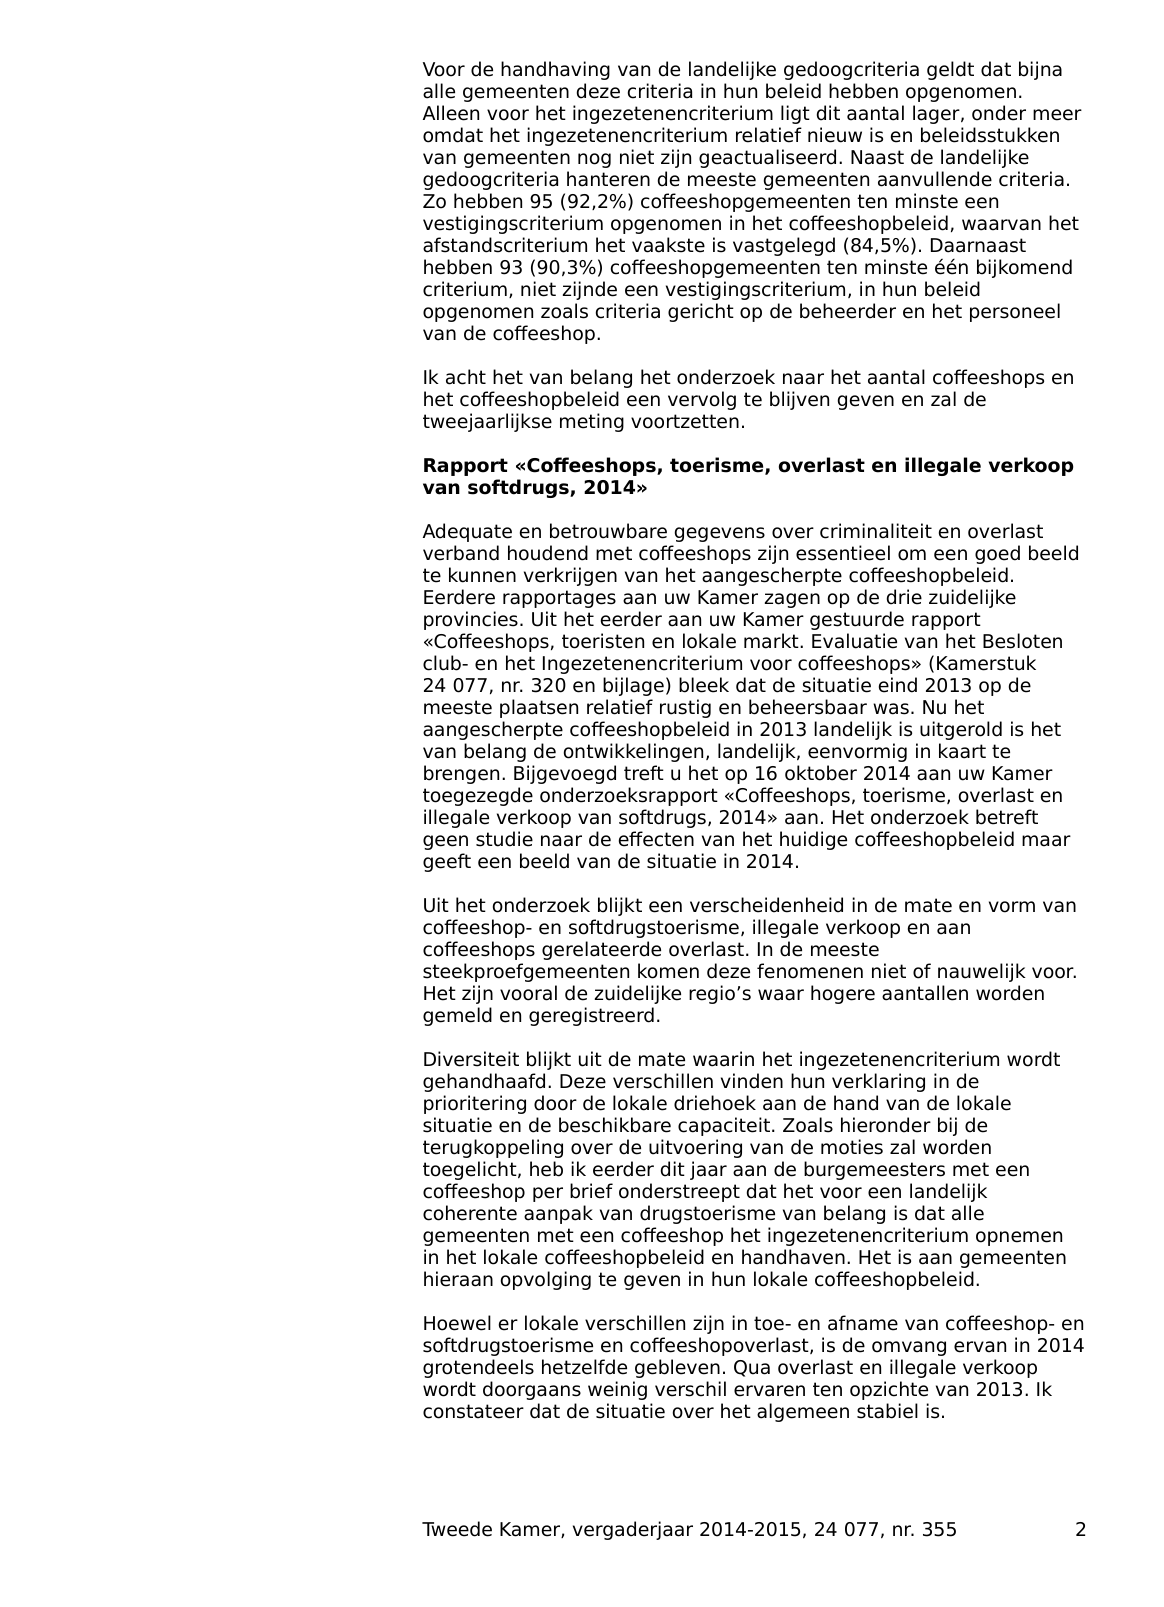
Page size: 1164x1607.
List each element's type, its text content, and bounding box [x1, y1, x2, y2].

subtitle Rapport «Coffeeshops, toerisme, overlast en illegale verkoop van softdrugs, 2014» [422, 455, 1087, 499]
text Uit het onderzoek blijkt een verscheidenheid in de mate en vorm van coffeeshop- en softdrugstoerisme, illegale verkoop en aan coffeeshops gerelateerde overlast. In de meeste steekproefgemeenten komen deze fenomenen niet of nauwelijk voor. Het zijn vooral de zuidelijke regio’s waar hogere aantallen worden gemeld en geregistreerd. [422, 895, 1087, 1027]
text Voor de handhaving van de landelijke gedoogcriteria geldt dat bijna alle gemeenten deze criteria in hun beleid hebben opgenomen. Alleen voor het ingezetenencriterium ligt dit aantal lager, onder meer omdat het ingezetenencriterium relatief nieuw is en beleidsstukken van gemeenten nog niet zijn geactualiseerd. Naast de landelijke gedoogcriteria hanteren de meeste gemeenten aanvullende criteria. Zo hebben 95 (92,2%) coffeeshopgemeenten ten minste een vestigingscriterium opgenomen in het coffeeshopbeleid, waarvan het afstandscriterium het vaakste is vastgelegd (84,5%). Daarnaast hebben 93 (90,3%) coffeeshopgemeenten ten minste één bijkomend criterium, niet zijnde een vestigingscriterium, in hun beleid opgenomen zoals criteria gericht op de beheerder en het personeel van de coffeeshop. [422, 59, 1087, 345]
text Adequate en betrouwbare gegevens over criminaliteit en overlast verband houdend met coffeeshops zijn essentieel om een goed beeld te kunnen verkrijgen van het aangescherpte coffeeshopbeleid. Eerdere rapportages aan uw Kamer zagen op de drie zuidelijke provincies. Uit het eerder aan uw Kamer gestuurde rapport «Coffeeshops, toeristen en lokale markt. Evaluatie van het Besloten club- en het Ingezetenencriterium voor coffeeshops» (Kamerstuk 24 077, nr. 320 en bijlage) bleek dat de situatie eind 2013 op de meeste plaatsen relatief rustig en beheersbaar was. Nu het aangescherpte coffeeshopbeleid in 2013 landelijk is uitgerold is het van belang de ontwikkelingen, landelijk, eenvormig in kaart te brengen. Bijgevoegd treft u het op 16 oktober 2014 aan uw Kamer toegezegde onderzoeksrapport «Coffeeshops, toerisme, overlast en illegale verkoop van softdrugs, 2014» aan. Het onderzoek betreft geen studie naar de effecten van het huidige coffeeshopbeleid maar geeft een beeld van de situatie in 2014. [422, 521, 1087, 873]
text Hoewel er lokale verschillen zijn in toe- en afname van coffeeshop- en softdrugstoerisme en coffeeshopoverlast, is de omvang ervan in 2014 grotendeels hetzelfde gebleven. Qua overlast en illegale verkoop wordt doorgaans weinig verschil ervaren ten opzichte van 2013. Ik constateer dat de situatie over het algemeen stabiel is. [422, 1313, 1087, 1423]
text Diversiteit blijkt uit de mate waarin het ingezetenencriterium wordt gehandhaafd. Deze verschillen vinden hun verklaring in de prioritering door de lokale driehoek aan de hand van de lokale situatie en de beschikbare capaciteit. Zoals hieronder bij de terugkoppeling over de uitvoering van de moties zal worden toegelicht, heb ik eerder dit jaar aan de burgemeesters met een coffeeshop per brief onderstreept dat het voor een landelijk coherente aanpak van drugstoerisme van belang is dat alle gemeenten met een coffeeshop het ingezetenencriterium opnemen in het lokale coffeeshopbeleid en handhaven. Het is aan gemeenten hieraan opvolging te geven in hun lokale coffeeshopbeleid. [422, 1049, 1087, 1291]
text Ik acht het van belang het onderzoek naar het aantal coffeeshops en het coffeeshopbeleid een vervolg te blijven geven en zal de tweejaarlijkse meting voortzetten. [422, 367, 1087, 433]
